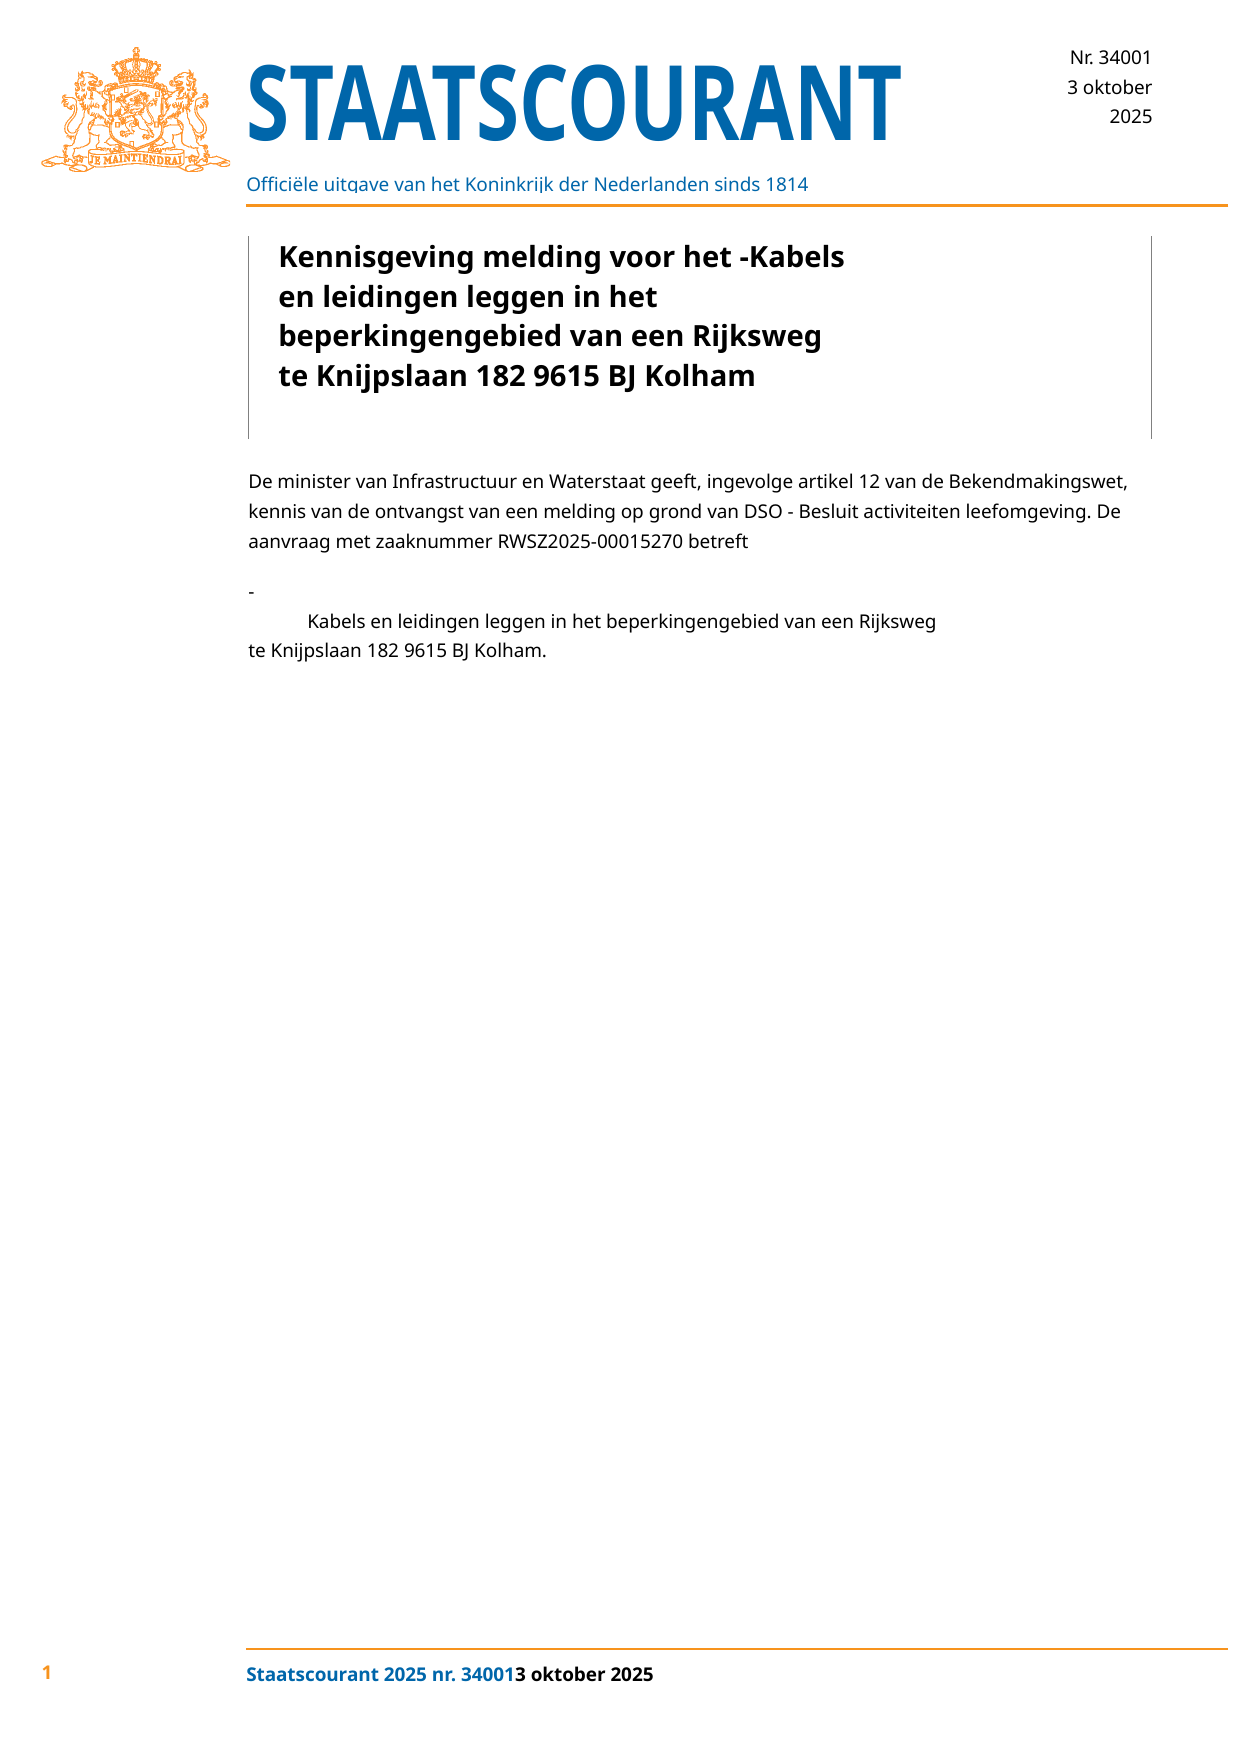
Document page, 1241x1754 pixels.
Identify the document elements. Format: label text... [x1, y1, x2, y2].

text te Knijpslaan 182 9615 BJ Kolham. [248, 637, 1152, 663]
table_header [850, 414, 1151, 439]
table_header Kennisgeving melding voor het -Kabels en leidingen leggen in het beperkingengebied van een Rijksweg te Knijpslaan 182 9615 BJ Kolham [249, 236, 850, 439]
table_header [850, 236, 912, 413]
table_header [1090, 236, 1151, 413]
text De minister van Infrastructuur en Waterstaat geeft, ingevolge artikel 12 van de Bekendmakingswet, kennis van de ontvangst van een melding op grond van DSO - Besluit activiteiten leefomgeving. De aanvraag met zaaknummer RWSZ2025-00015270 betreft [248, 469, 1152, 553]
picture [912, 236, 1090, 414]
list Kabels en leidingen leggen in het beperkingengebied van een Rijksweg [248, 608, 1152, 633]
picture [41, 47, 231, 172]
